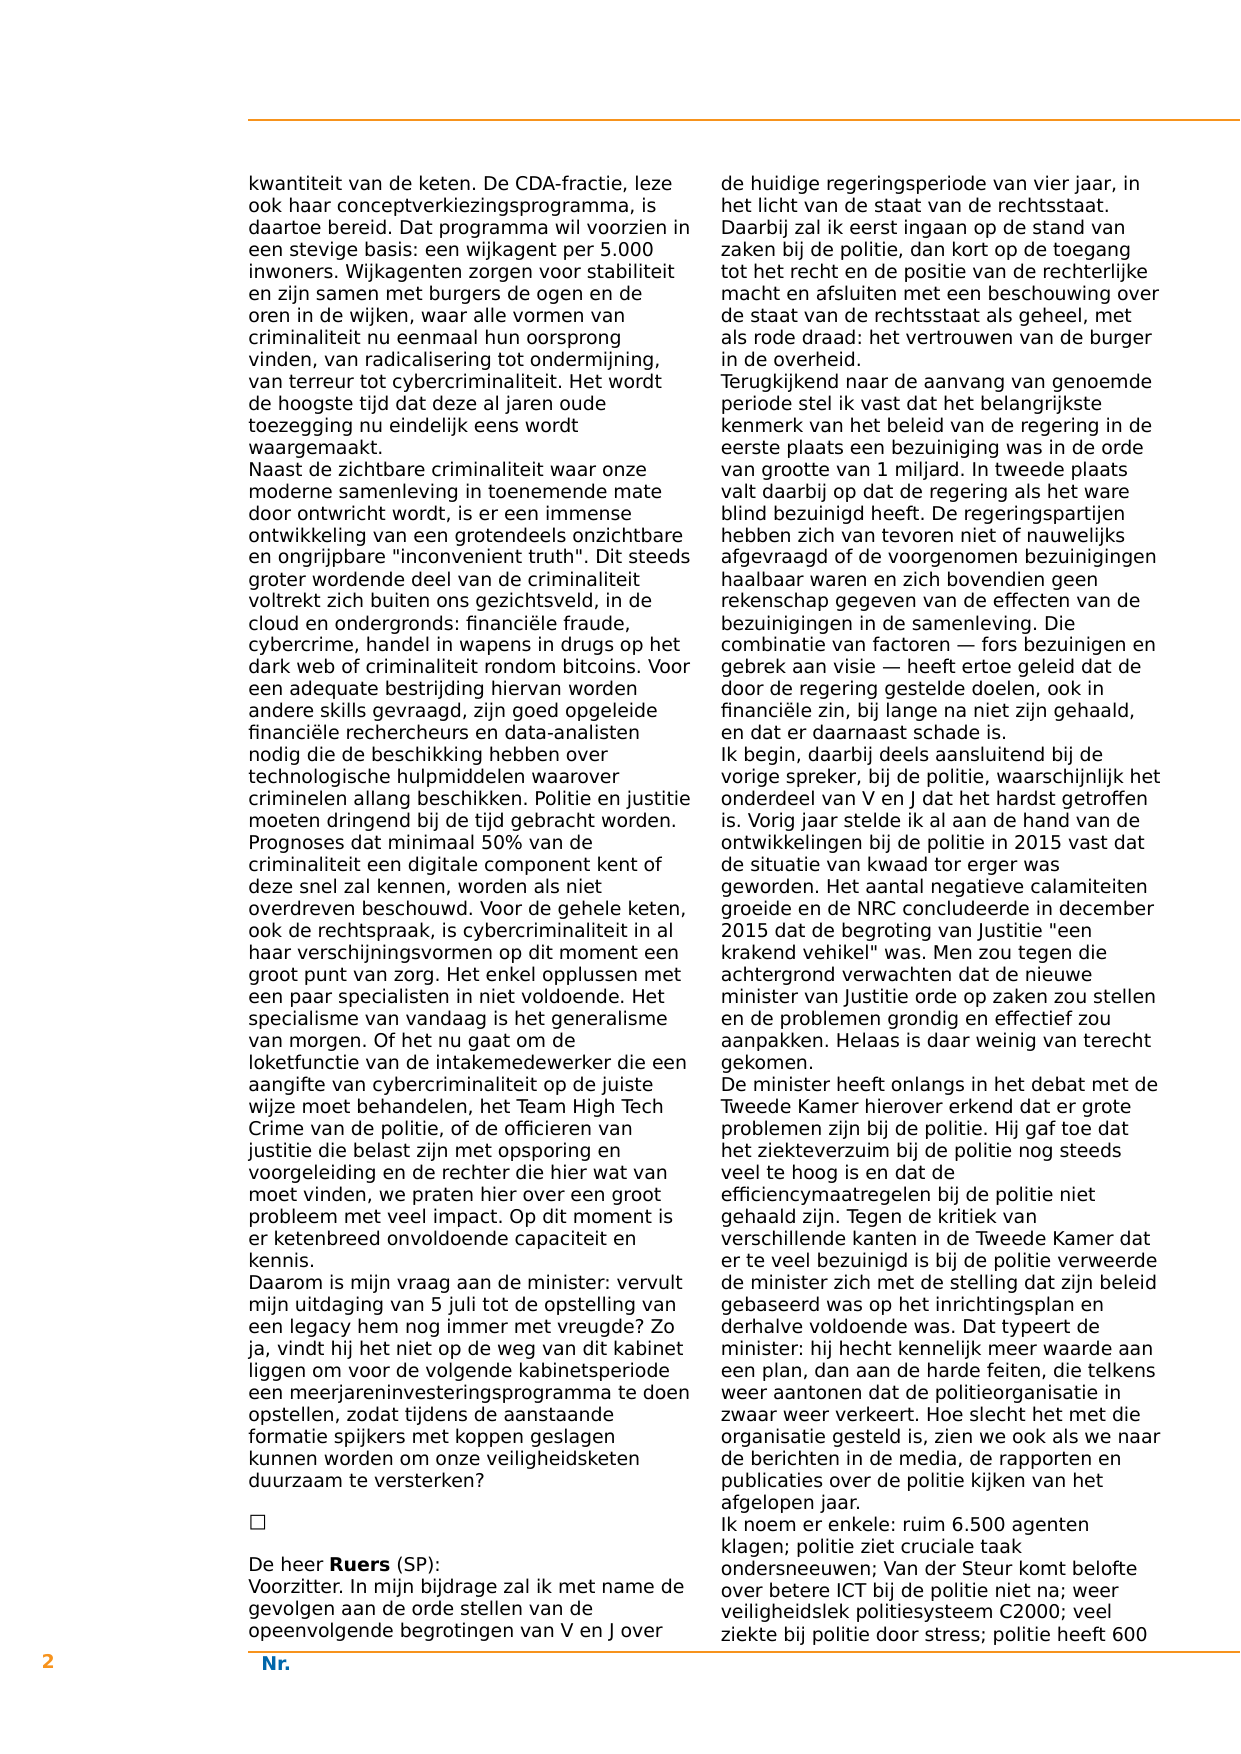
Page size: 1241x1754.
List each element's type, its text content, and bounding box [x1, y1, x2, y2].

text kwantiteit van de keten. De CDA-fractie, leze ook haar conceptverkiezingsprogramma, is daartoe bereid. Dat programma wil voorzien in een stevige basis: een wijkagent per 5.000 inwoners. Wijkagenten zorgen voor stabiliteit en zijn samen met burgers de ogen en de oren in de wijken, waar alle vormen van criminaliteit nu eenmaal hun oorsprong vinden, van radicalisering tot ondermijning, van terreur tot cybercriminaliteit. Het wordt de hoogste tijd dat deze al jaren oude toezegging nu eindelijk eens wordt waargemaakt. [248, 173, 691, 458]
text Naast de zichtbare criminaliteit waar onze moderne samenleving in toenemende mate door ontwricht wordt, is er een immense ontwikkeling van een grotendeels onzichtbare en ongrijpbare "inconvenient truth". Dit steeds groter wordende deel van de criminaliteit voltrekt zich buiten ons gezichtsveld, in de cloud en ondergronds: financiële fraude, cybercrime, handel in wapens in drugs op het dark web of criminaliteit rondom bitcoins. Voor een adequate bestrijding hiervan worden andere skills gevraagd, zijn goed opgeleide financiële rechercheurs en data-analisten nodig die de beschikking hebben over technologische hulpmiddelen waarover criminelen allang beschikken. Politie en justitie moeten dringend bij de tijd gebracht worden. Prognoses dat minimaal 50% van de criminaliteit een digitale component kent of deze snel zal kennen, worden als niet overdreven beschouwd. Voor de gehele keten, ook de rechtspraak, is cybercriminaliteit in al haar verschijningsvormen op dit moment een groot punt van zorg. Het enkel opplussen met een paar specialisten in niet voldoende. Het specialisme van vandaag is het generalisme van morgen. Of het nu gaat om de loketfunctie van de intakemedewerker die een aangifte van cybercriminaliteit op de juiste wijze moet behandelen, het Team High Tech Crime van de politie, of de officieren van justitie die belast zijn met opsporing en voorgeleiding en de rechter die hier wat van moet vinden, we praten hier over een groot probleem met veel impact. Op dit moment is er ketenbreed onvoldoende capaciteit en kennis. [248, 458, 691, 1272]
text de huidige regeringsperiode van vier jaar, in het licht van de staat van de rechtsstaat. Daarbij zal ik eerst ingaan op de stand van zaken bij de politie, dan kort op de toegang tot het recht en de positie van de rechterlijke macht en afsluiten met een beschouwing over de staat van de rechtsstaat als geheel, met als rode draad: het vertrouwen van de burger in de overheid. [721, 173, 1163, 371]
text Terugkijkend naar de aanvang van genoemde periode stel ik vast dat het belangrijkste kenmerk van het beleid van de regering in de eerste plaats een bezuiniging was in de orde van grootte van 1 miljard. In tweede plaats valt daarbij op dat de regering als het ware blind bezuinigd heeft. De regeringspartijen hebben zich van tevoren niet of nauwelijks afgevraagd of de voorgenomen bezuinigingen haalbaar waren en zich bovendien geen rekenschap gegeven van de effecten van de bezuinigingen in de samenleving. Die combinatie van factoren — fors bezuinigen en gebrek aan visie — heeft ertoe geleid dat de door de regering gestelde doelen, ook in financiële zin, bij lange na niet zijn gehaald, en dat er daarnaast schade is. [721, 371, 1163, 744]
text Voorzitter. In mijn bijdrage zal ik met name de gevolgen aan de orde stellen van de opeenvolgende begrotingen van V en J over [248, 1576, 691, 1641]
text ⬜ [248, 1512, 691, 1533]
text minister: hij hecht kennelijk meer waarde aan een plan, dan aan de harde feiten, die telkens weer aantonen dat de politieorganisatie in zwaar weer verkeert. Hoe slecht het met die organisatie gesteld is, zien we ook als we naar de berichten in de media, de rapporten en publicaties over de politie kijken van het afgelopen jaar. [721, 1338, 1163, 1513]
text De minister heeft onlangs in het debat met de Tweede Kamer hierover erkend dat er grote problemen zijn bij de politie. Hij gaf toe dat het ziekteverzuim bij de politie nog steeds veel te hoog is en dat de efficiencymaatregelen bij de politie niet gehaald zijn. Tegen de kritiek van verschillende kanten in de Tweede Kamer dat er te veel bezuinigd is bij de politie verweerde de minister zich met de stelling dat zijn beleid gebaseerd was op het inrichtingsplan en derhalve voldoende was. Dat typeert de [721, 1074, 1163, 1338]
text Daarom is mijn vraag aan de minister: vervult mijn uitdaging van 5 juli tot de opstelling van een legacy hem nog immer met vreugde? Zo ja, vindt hij het niet op de weg van dit kabinet liggen om voor de volgende kabinetsperiode een meerjareninvesteringsprogramma te doen opstellen, zodat tijdens de aanstaande formatie spijkers met koppen geslagen kunnen worden om onze veiligheidsketen duurzaam te versterken? [248, 1272, 691, 1492]
text De heer Ruers (SP): [248, 1553, 691, 1576]
text Ik begin, daarbij deels aansluitend bij de vorige spreker, bij de politie, waarschijnlijk het onderdeel van V en J dat het hardst getroffen is. Vorig jaar stelde ik al aan de hand van de ontwikkelingen bij de politie in 2015 vast dat de situatie van kwaad tor erger was geworden. Het aantal negatieve calamiteiten groeide en de NRC concludeerde in december 2015 dat de begroting van Justitie "een krakend vehikel" was. Men zou tegen die achtergrond verwachten dat de nieuwe minister van Justitie orde op zaken zou stellen en de problemen grondig en effectief zou aanpakken. Helaas is daar weinig van terecht gekomen. [721, 744, 1163, 1074]
text Ik noem er enkele: ruim 6.500 agenten klagen; politie ziet cruciale taak ondersneeuwen; Van der Steur komt belofte over betere ICT bij de politie niet na; weer veiligheidslek politiesysteem C2000; veel ziekte bij politie door stress; politie heeft 600 [721, 1513, 1163, 1645]
